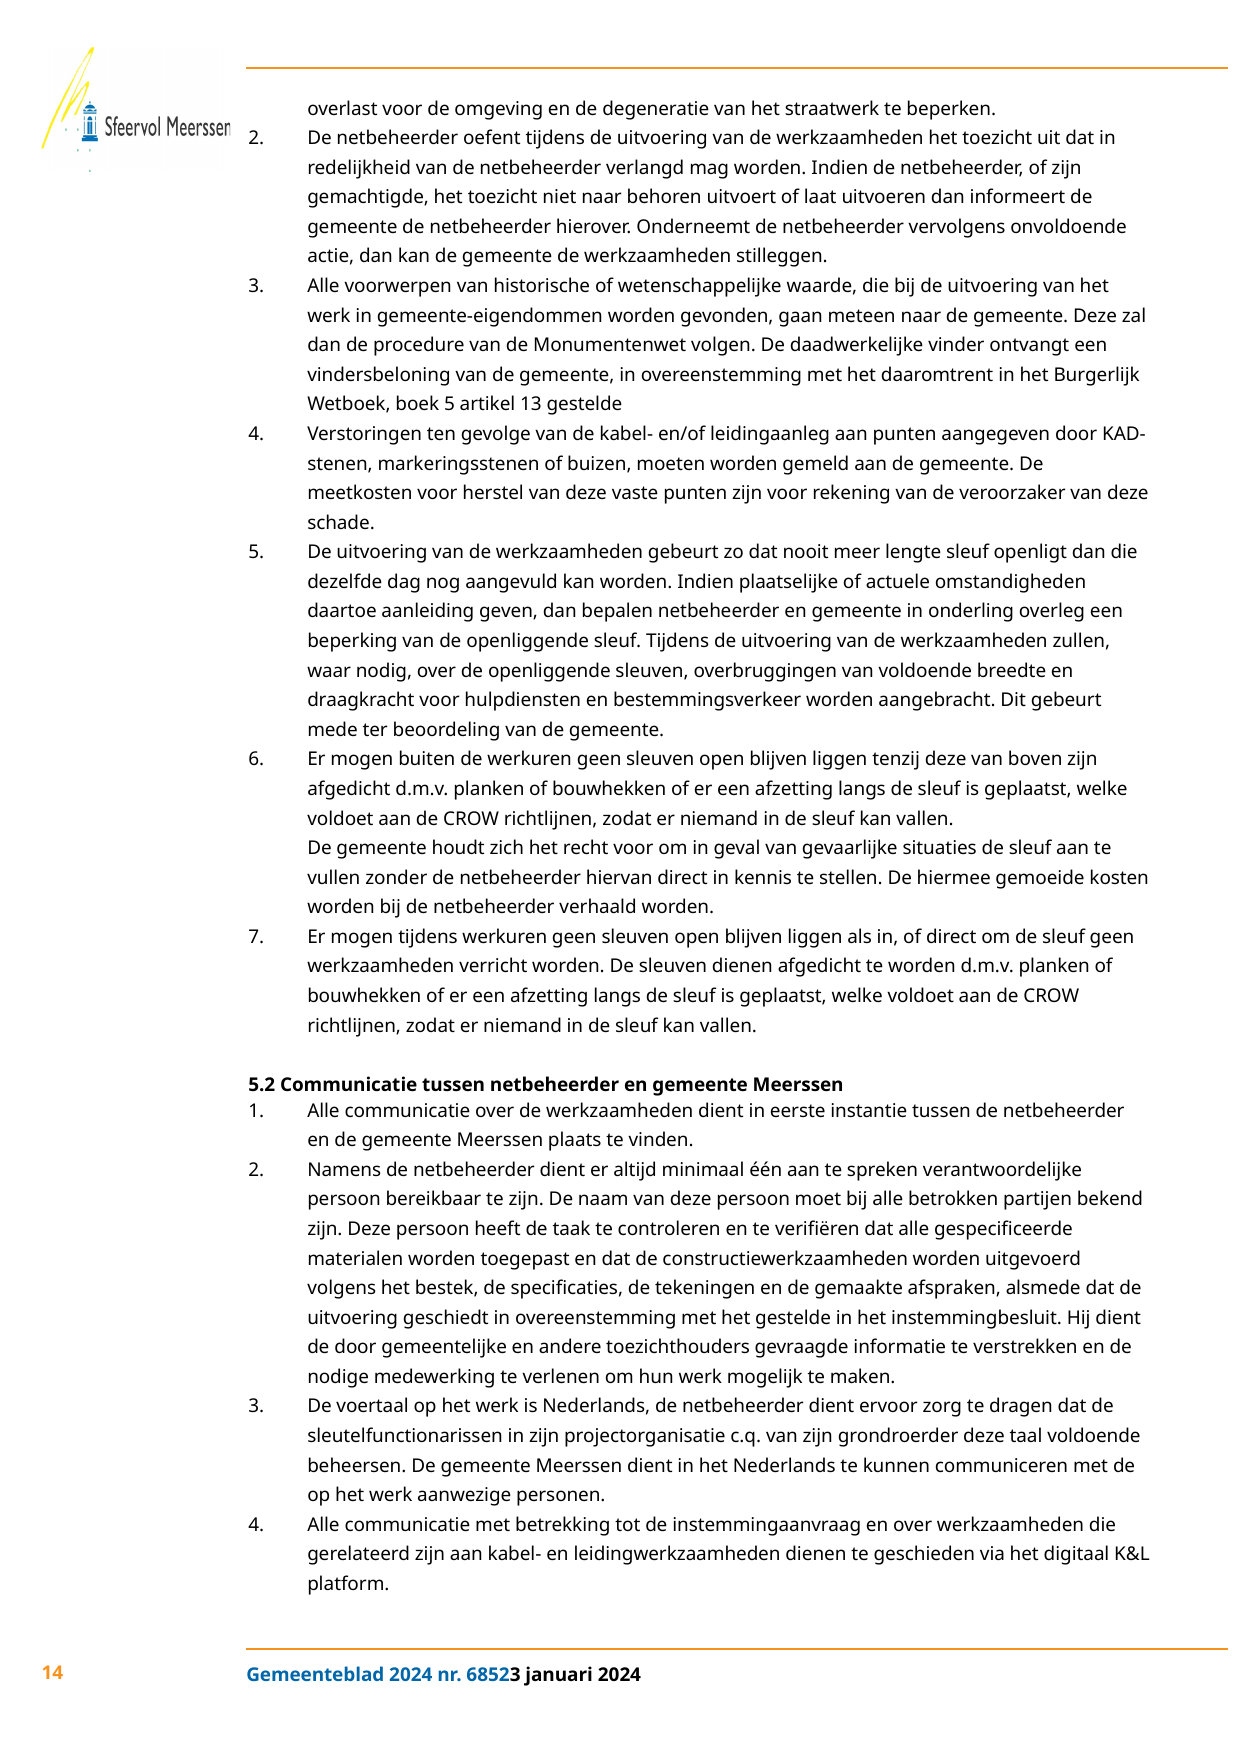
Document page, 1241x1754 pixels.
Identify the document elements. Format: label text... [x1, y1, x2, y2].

list De gemeente houdt zich het recht voor om in geval van gevaarlijke situaties de sleuf aan te vullen zonder de netbeheerder hiervan direct in kennis te stellen. De hiermee gemoeide kosten worden bij de netbeheerder verhaald worden. [248, 834, 1152, 919]
list Er mogen tijdens werkuren geen sleuven open blijven liggen als in, of direct om de sleuf geen werkzaamheden verricht worden. De sleuven dienen afgedicht te worden d.m.v. planken of bouwhekken of er een afzetting langs de sleuf is geplaatst, welke voldoet aan de CROW richtlijnen, zodat er niemand in de sleuf kan vallen. [248, 923, 1152, 1038]
list De uitvoering van de werkzaamheden gebeurt zo dat nooit meer lengte sleuf openligt dan die dezelfde dag nog aangevuld kan worden. Indien plaatselijke of actuele omstandigheden daartoe aanleiding geven, dan bepalen netbeheerder en gemeente in onderling overleg een beperking van de openliggende sleuf. Tijdens de uitvoering van de werkzaamheden zullen, waar nodig, over de openliggende sleuven, overbruggingen van voldoende breedte en draagkracht voor hulpdiensten en bestemmingsverkeer worden aangebracht. Dit gebeurt mede ter beoordeling van de gemeente. [248, 538, 1152, 742]
text 5.2 Communicatie tussen netbeheerder en gemeente Meerssen [248, 1071, 1152, 1097]
picture [41, 47, 231, 172]
list De netbeheerder oefent tijdens de uitvoering van de werkzaamheden het toezicht uit dat in redelijkheid van de netbeheerder verlangd mag worden. Indien de netbeheerder, of zijn gemachtigde, het toezicht niet naar behoren uitvoert of laat uitvoeren dan informeert de gemeente de netbeheerder hierover. Onderneemt de netbeheerder vervolgens onvoldoende actie, dan kan de gemeente de werkzaamheden stilleggen. [248, 124, 1152, 268]
list Namens de netbeheerder dient er altijd minimaal één aan te spreken verantwoordelijke persoon bereikbaar te zijn. De naam van deze persoon moet bij alle betrokken partijen bekend zijn. Deze persoon heeft de taak te controleren en te verifiëren dat alle gespecificeerde materialen worden toegepast en dat de constructiewerkzaamheden worden uitgevoerd volgens het bestek, de specificaties, de tekeningen en de gemaakte afspraken, alsmede dat de uitvoering geschiedt in overeenstemming met het gestelde in het instemmingbesluit. Hij dient de door gemeentelijke en andere toezichthouders gevraagde informatie te verstrekken en de nodige medewerking te verlenen om hun werk mogelijk te maken. [248, 1156, 1152, 1389]
list Alle communicatie met betrekking tot de instemmingaanvraag en over werkzaamheden die gerelateerd zijn aan kabel- en leidingwerkzaamheden dienen te geschieden via het digitaal K&L platform. [248, 1511, 1152, 1596]
list Alle communicatie over de werkzaamheden dient in eerste instantie tussen de netbeheerder en de gemeente Meerssen plaats te vinden. [248, 1097, 1152, 1152]
list Er mogen buiten de werkuren geen sleuven open blijven liggen tenzij deze van boven zijn afgedicht d.m.v. planken of bouwhekken of er een afzetting langs de sleuf is geplaatst, welke voldoet aan de CROW richtlijnen, zodat er niemand in de sleuf kan vallen. [248, 746, 1152, 831]
list Alle voorwerpen van historische of wetenschappelijke waarde, die bij de uitvoering van het werk in gemeente-eigendommen worden gevonden, gaan meteen naar de gemeente. Deze zal dan de procedure van de Monumentenwet volgen. De daadwerkelijke vinder ontvangt een vindersbeloning van de gemeente, in overeenstemming met het daaromtrent in het Burgerlijk Wetboek, boek 5 artikel 13 gestelde [248, 272, 1152, 416]
list overlast voor de omgeving en de degeneratie van het straatwerk te beperken. [248, 95, 1152, 121]
list Verstoringen ten gevolge van de kabel- en/of leidingaanleg aan punten aangegeven door KAD-stenen, markeringsstenen of buizen, moeten worden gemeld aan de gemeente. De meetkosten voor herstel van deze vaste punten zijn voor rekening van de veroorzaker van deze schade. [248, 420, 1152, 535]
list De voertaal op het werk is Nederlands, de netbeheerder dient ervoor zorg te dragen dat de sleutelfunctionarissen in zijn projectorganisatie c.q. van zijn grondroerder deze taal voldoende beheersen. De gemeente Meerssen dient in het Nederlands te kunnen communiceren met de op het werk aanwezige personen. [248, 1393, 1152, 1507]
